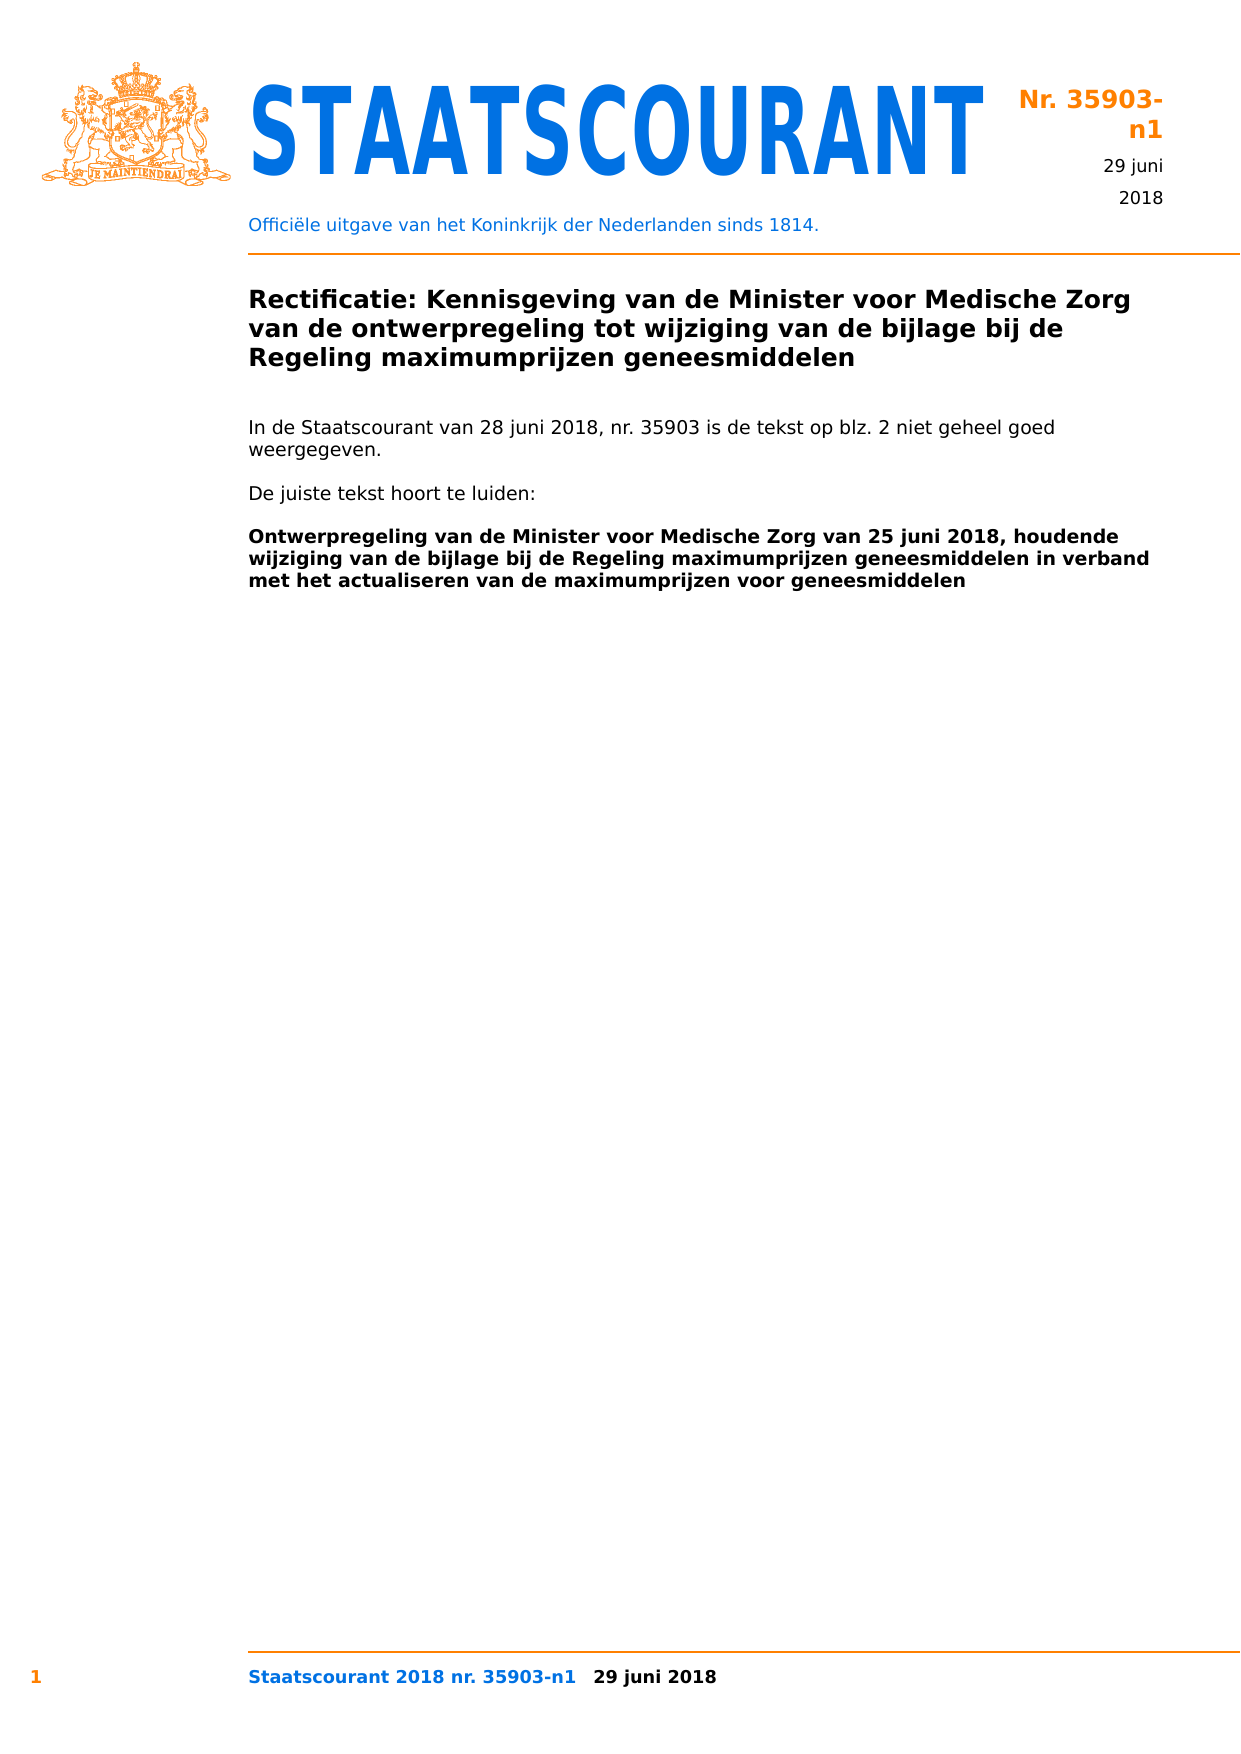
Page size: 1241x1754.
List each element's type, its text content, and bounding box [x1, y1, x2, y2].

text De juiste tekst hoort te luiden: [248, 482, 1163, 504]
picture [41, 62, 231, 186]
table_header Nr. 35903-n1 [998, 62, 1240, 150]
table_cell Officiële uitgave van het Koninkrijk der Nederlanden sinds 1814. [248, 215, 1240, 253]
table_header STAATSCOURANT [248, 62, 998, 215]
table_cell 2018 [998, 183, 1240, 215]
text Ontwerpregeling van de Minister voor Medische Zorg van 25 juni 2018, houdende wijziging van de bijlage bij de Regeling maximumprijzen geneesmiddelen in verband met het actualiseren van de maximumprijzen voor geneesmiddelen [248, 526, 1163, 592]
table_header [25, 62, 248, 253]
text In de Staatscourant van 28 juni 2018, nr. 35903 is de tekst op blz. 2 niet geheel goed weergegeven. [248, 417, 1163, 461]
table_cell 29 juni [998, 150, 1240, 182]
subtitle Rectificatie: Kennisgeving van de Minister voor Medische Zorg van de ontwerpregeling tot wijziging van de bijlage bij de Regeling maximumprijzen geneesmiddelen [248, 285, 1163, 373]
